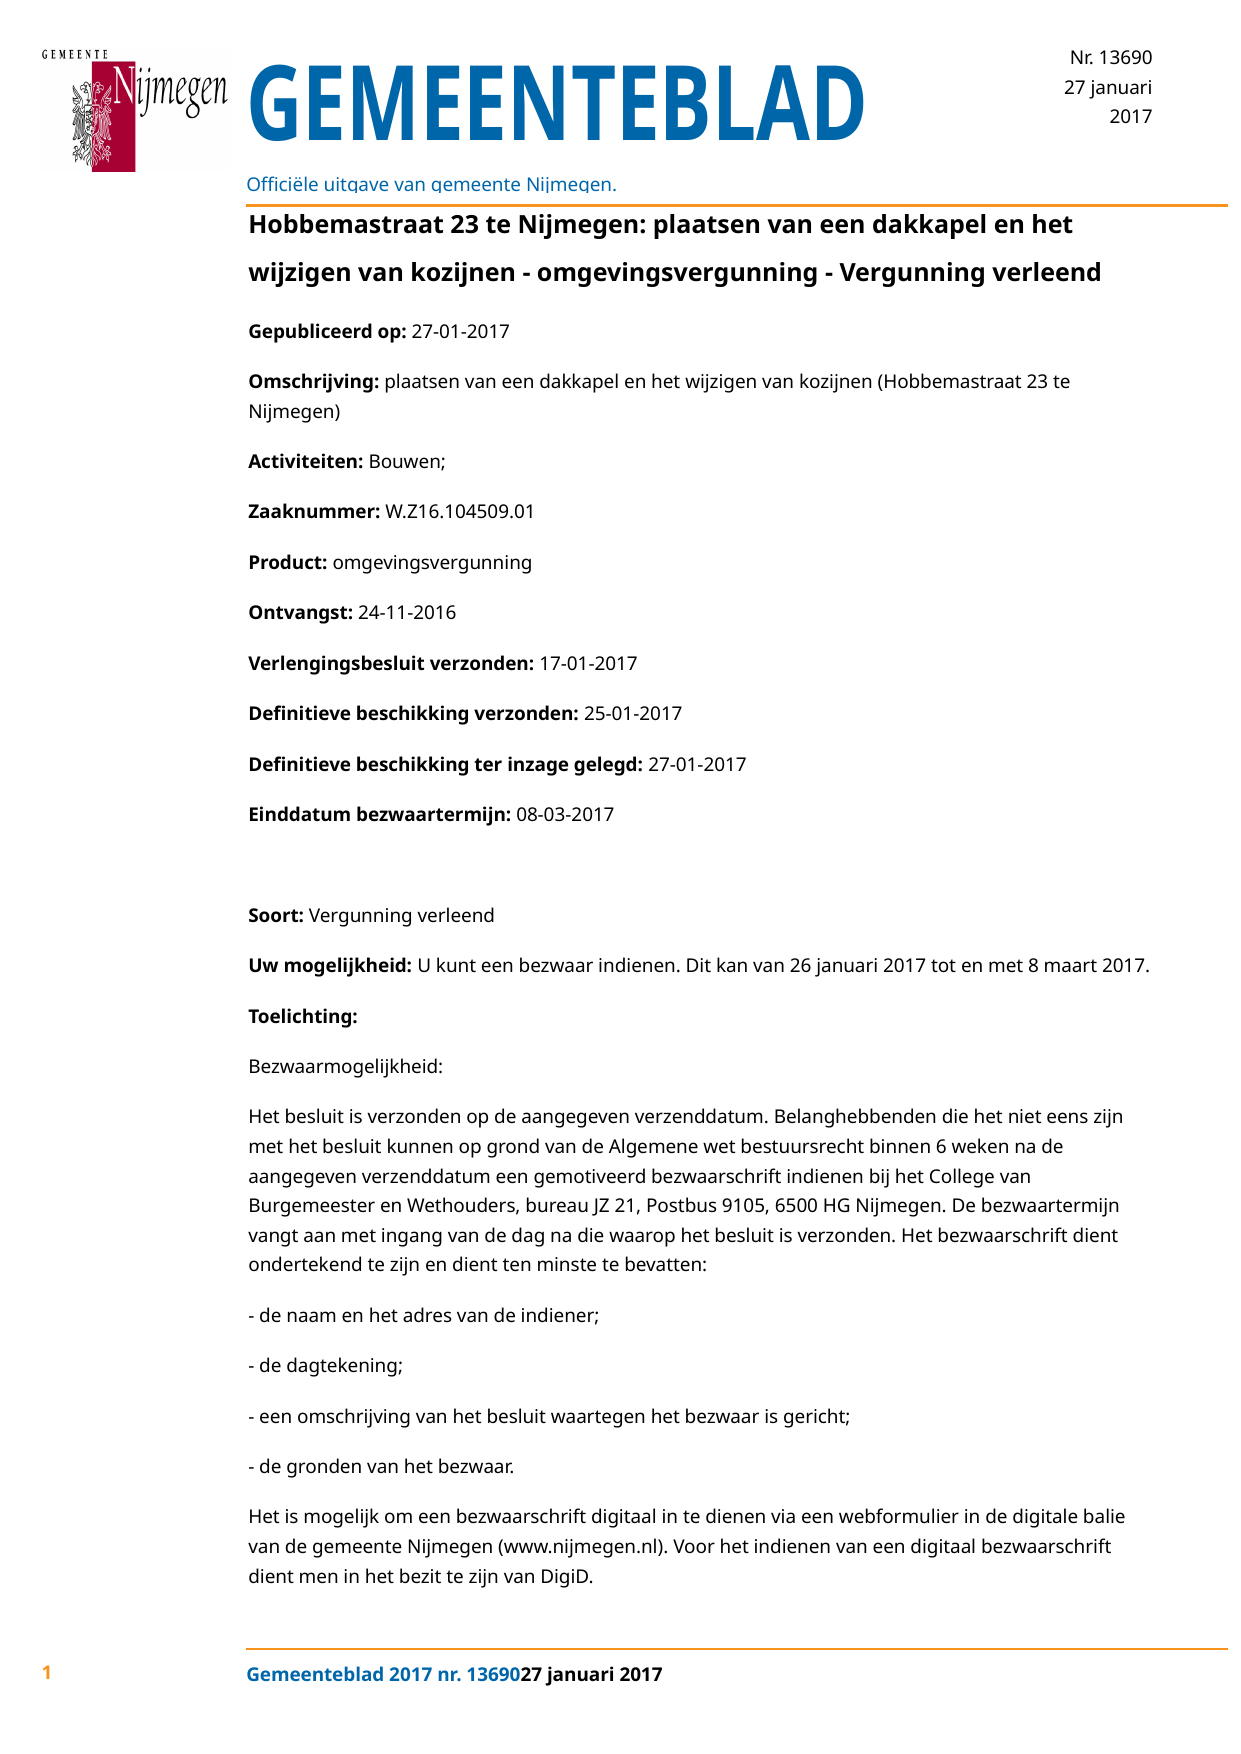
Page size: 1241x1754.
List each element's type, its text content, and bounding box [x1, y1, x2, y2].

text - de gronden van het bezwaar. [248, 1453, 1152, 1479]
text Einddatum bezwaartermijn: 08-03-2017 [248, 801, 1152, 827]
text Soort: Vergunning verleend [248, 902, 1152, 928]
text - de naam en het adres van de indiener; [248, 1302, 1152, 1328]
text Activiteiten: Bouwen; [248, 448, 1152, 474]
text Verlengingsbesluit verzonden: 17-01-2017 [248, 650, 1152, 676]
text - een omschrijving van het besluit waartegen het bezwaar is gericht; [248, 1403, 1152, 1429]
text Product: omgevingsvergunning [248, 549, 1152, 575]
text Omschrijving: plaatsen van een dakkapel en het wijzigen van kozijnen (Hobbemastraat 23 te Nijmegen) [248, 368, 1152, 424]
text Het is mogelijk om een bezwaarschrift digitaal in te dienen via een webformulier in de digitale balie van de gemeente Nijmegen (www.nijmegen.nl). Voor het indienen van een digitaal bezwaarschrift dient men in het bezit te zijn van DigiD. [248, 1504, 1152, 1589]
text Definitieve beschikking verzonden: 25-01-2017 [248, 700, 1152, 726]
text Het besluit is verzonden op de aangegeven verzenddatum. Belanghebbenden die het niet eens zijn met het besluit kunnen op grond van de Algemene wet bestuursrecht binnen 6 weken na de aangegeven verzenddatum een gemotiveerd bezwaarschrift indienen bij het College van Burgemeester en Wethouders, bureau JZ 21, Postbus 9105, 6500 HG Nijmegen. De bezwaartermijn vangt aan met ingang van de dag na die waarop het besluit is verzonden. Het bezwaarschrift dient ondertekend te zijn en dient ten minste te bevatten: [248, 1104, 1152, 1277]
text Gepubliceerd op: 27-01-2017 [248, 318, 1152, 344]
text Hobbemastraat 23 te Nijmegen: plaatsen van een dakkapel en het wijzigen van kozijnen - omgevingsvergunning - Vergunning verleend [248, 207, 1152, 288]
text - de dagtekening; [248, 1352, 1152, 1378]
text Definitieve beschikking ter inzage gelegd: 27-01-2017 [248, 751, 1152, 777]
text Ontvangst: 24-11-2016 [248, 599, 1152, 625]
text Zaaknummer: W.Z16.104509.01 [248, 499, 1152, 524]
text Uw mogelijkheid: U kunt een bezwaar indienen. Dit kan van 26 januari 2017 tot en met 8 maart 2017. [248, 952, 1152, 978]
text Bezwaarmogelijkheid: [248, 1053, 1152, 1079]
text Toelichting: [248, 1003, 1152, 1029]
picture [41, 47, 231, 172]
